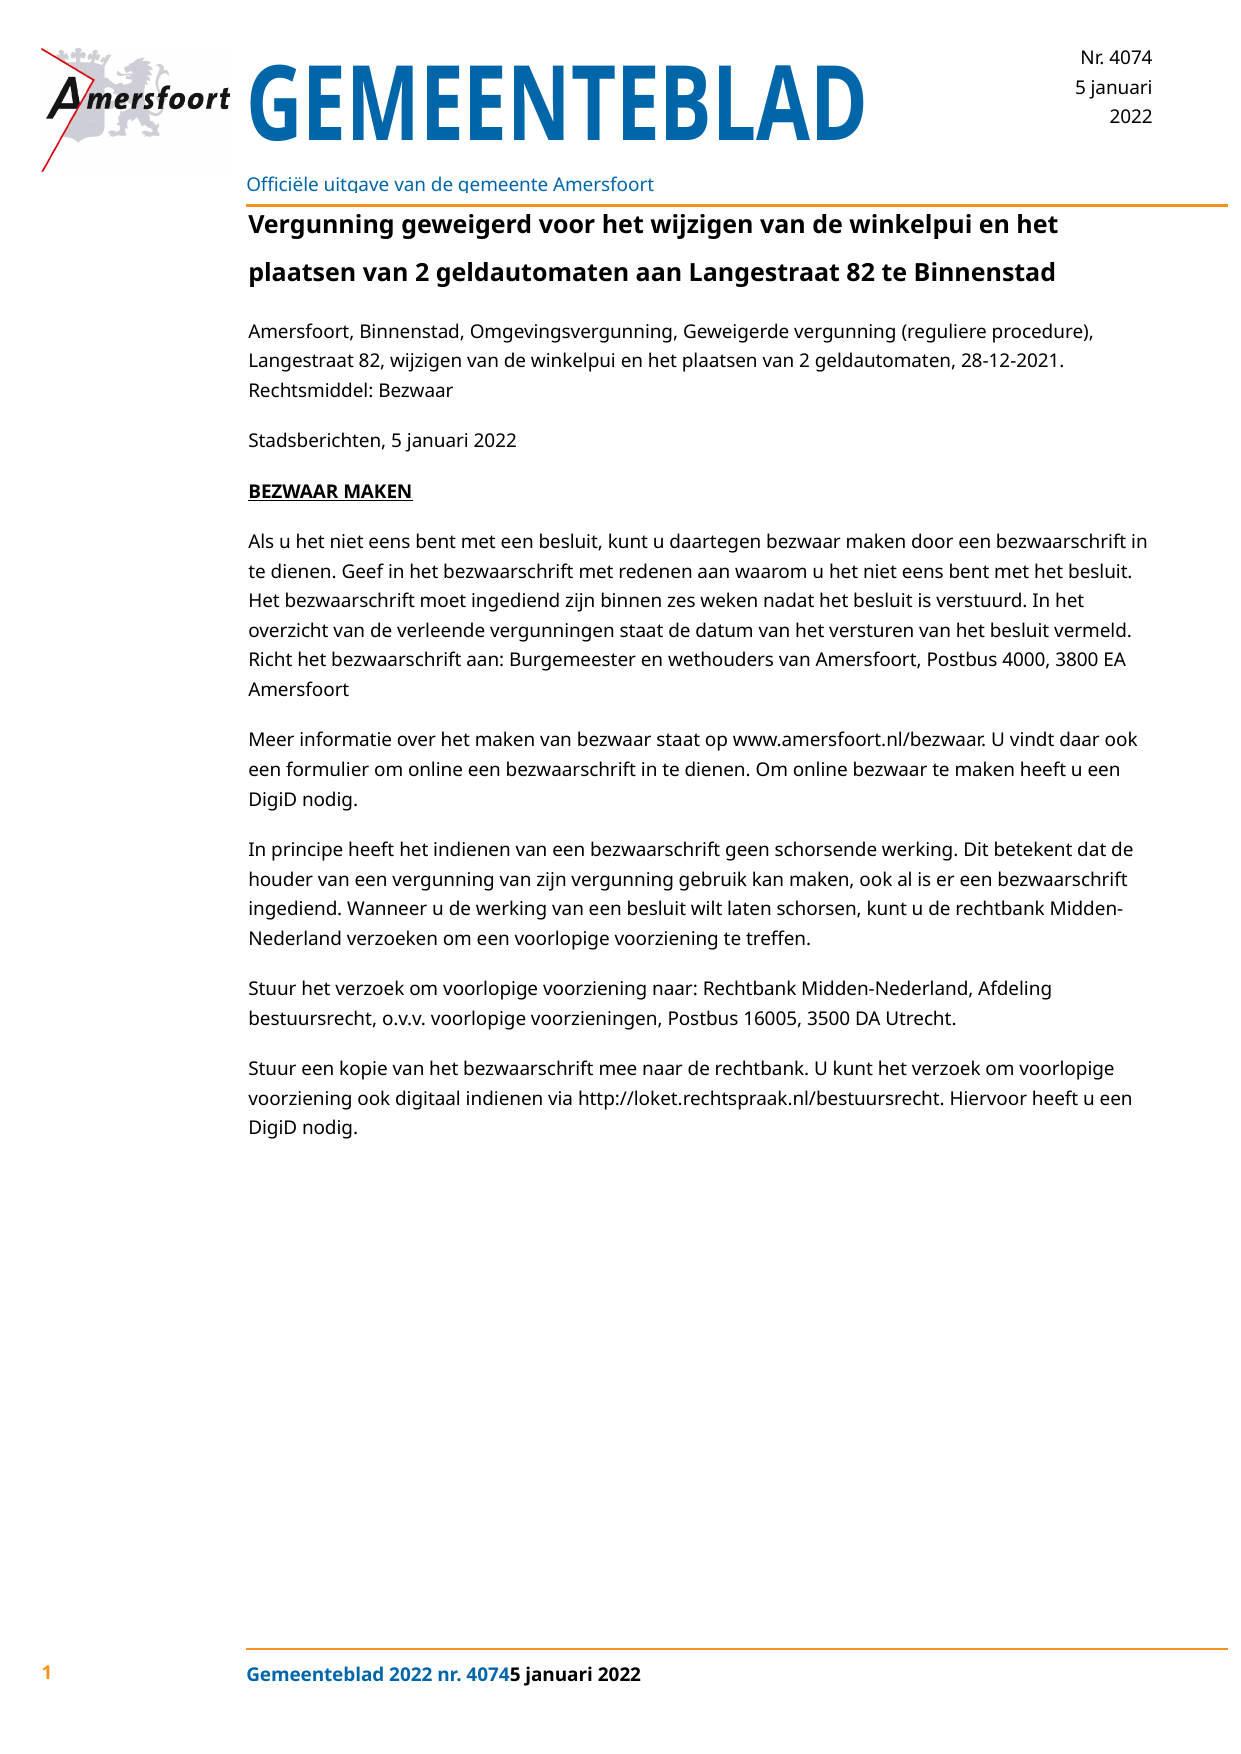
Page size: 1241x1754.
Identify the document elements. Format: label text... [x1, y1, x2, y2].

text Vergunning geweigerd voor het wijzigen van de winkelpui en het plaatsen van 2 geldautomaten aan Langestraat 82 te Binnenstad [248, 207, 1152, 288]
text BEZWAAR MAKEN [248, 478, 1152, 504]
text Als u het niet eens bent met een besluit, kunt u daartegen bezwaar maken door een bezwaarschrift in te dienen. Geef in het bezwaarschrift met redenen aan waarom u het niet eens bent met het besluit. Het bezwaarschrift moet ingediend zijn binnen zes weken nadat het besluit is verstuurd. In het overzicht van de verleende vergunningen staat de datum van het versturen van het besluit vermeld. Richt het bezwaarschrift aan: Burgemeester en wethouders van Amersfoort, Postbus 4000, 3800 EA Amersfoort [248, 528, 1152, 702]
text Stuur een kopie van het bezwaarschrift mee naar de rechtbank. U kunt het verzoek om voorlopige voorziening ook digitaal indienen via http://loket.rechtspraak.nl/bestuursrecht. Hiervoor heeft u een DigiD nodig. [248, 1055, 1152, 1140]
text Meer informatie over het maken van bezwaar staat op www.amersfoort.nl/bezwaar. U vindt daar ook een formulier om online een bezwaarschrift in te dienen. Om online bezwaar te maken heeft u een DigiD nodig. [248, 727, 1152, 812]
text Stuur het verzoek om voorlopige voorziening naar: Rechtbank Midden-Nederland, Afdeling bestuursrecht, o.v.v. voorlopige voorzieningen, Postbus 16005, 3500 DA Utrecht. [248, 975, 1152, 1031]
picture [41, 47, 231, 172]
text Stadsberichten, 5 januari 2022 [248, 427, 1152, 453]
text Amersfoort, Binnenstad, Omgevingsvergunning, Geweigerde vergunning (reguliere procedure), Langestraat 82, wijzigen van de winkelpui en het plaatsen van 2 geldautomaten, 28-12-2021. Rechtsmiddel: Bezwaar [248, 318, 1152, 403]
text In principe heeft het indienen van een bezwaarschrift geen schorsende werking. Dit betekent dat de houder van een vergunning van zijn vergunning gebruik kan maken, ook al is er een bezwaarschrift ingediend. Wanneer u de werking van een besluit wilt laten schorsen, kunt u de rechtbank Midden-Nederland verzoeken om een voorlopige voorziening te treffen. [248, 836, 1152, 951]
